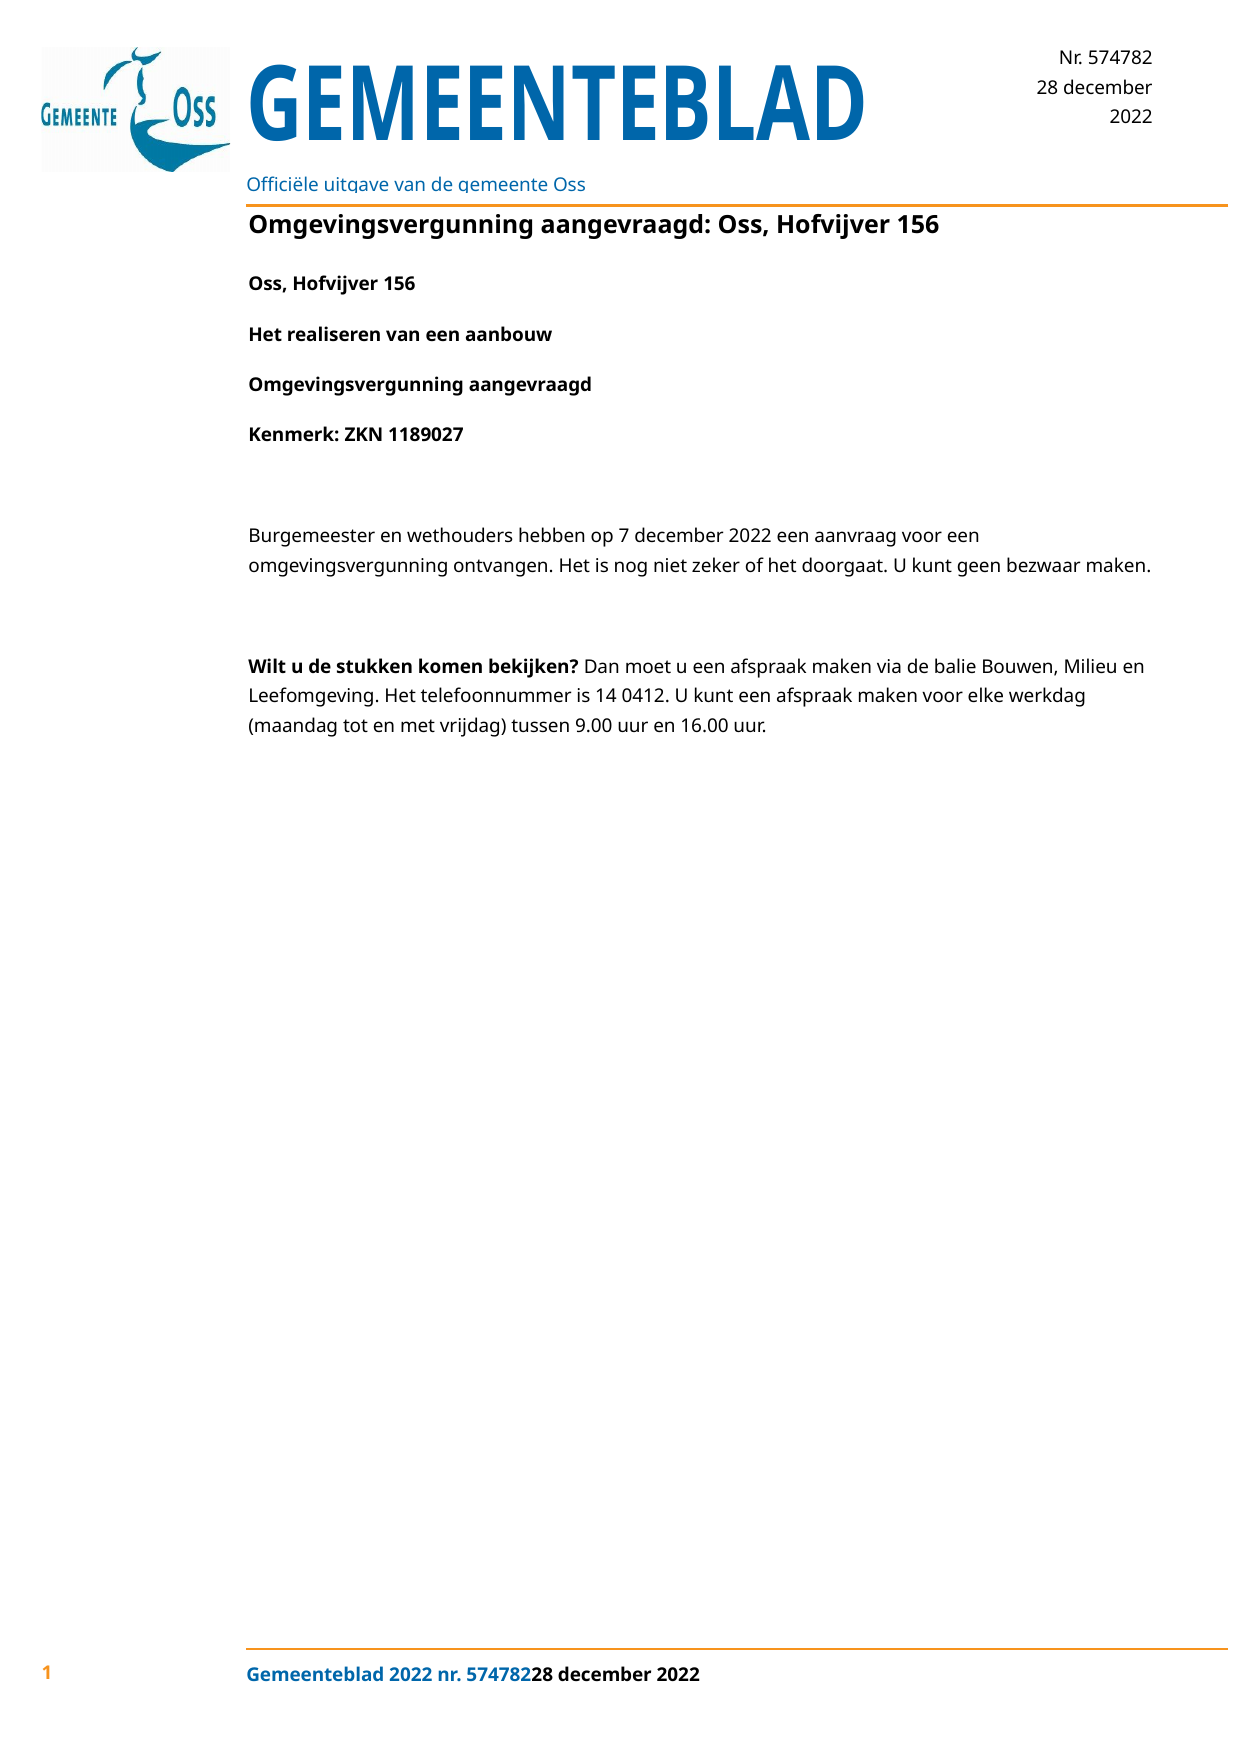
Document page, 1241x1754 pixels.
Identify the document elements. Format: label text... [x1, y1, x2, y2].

text Omgevingsvergunning aangevraagd [248, 371, 1152, 397]
text Het realiseren van een aanbouw [248, 321, 1152, 346]
text Wilt u de stukken komen bekijken? Dan moet u een afspraak maken via de balie Bouwen, Milieu en Leefomgeving. Het telefoonnummer is 14 0412. U kunt een afspraak maken voor elke werkdag (maandag tot en met vrijdag) tussen 9.00 uur en 16.00 uur. [248, 653, 1152, 738]
text Omgevingsvergunning aangevraagd: Oss, Hofvijver 156 [248, 207, 1152, 241]
picture [41, 47, 231, 172]
text Kenmerk: ZKN 1189027 [248, 422, 1152, 447]
text Oss, Hofvijver 156 [248, 270, 1152, 296]
text Burgemeester en wethouders hebben op 7 december 2022 een aanvraag voor een omgevingsvergunning ontvangen. Het is nog niet zeker of het doorgaat. U kunt geen bezwaar maken. [248, 522, 1152, 578]
